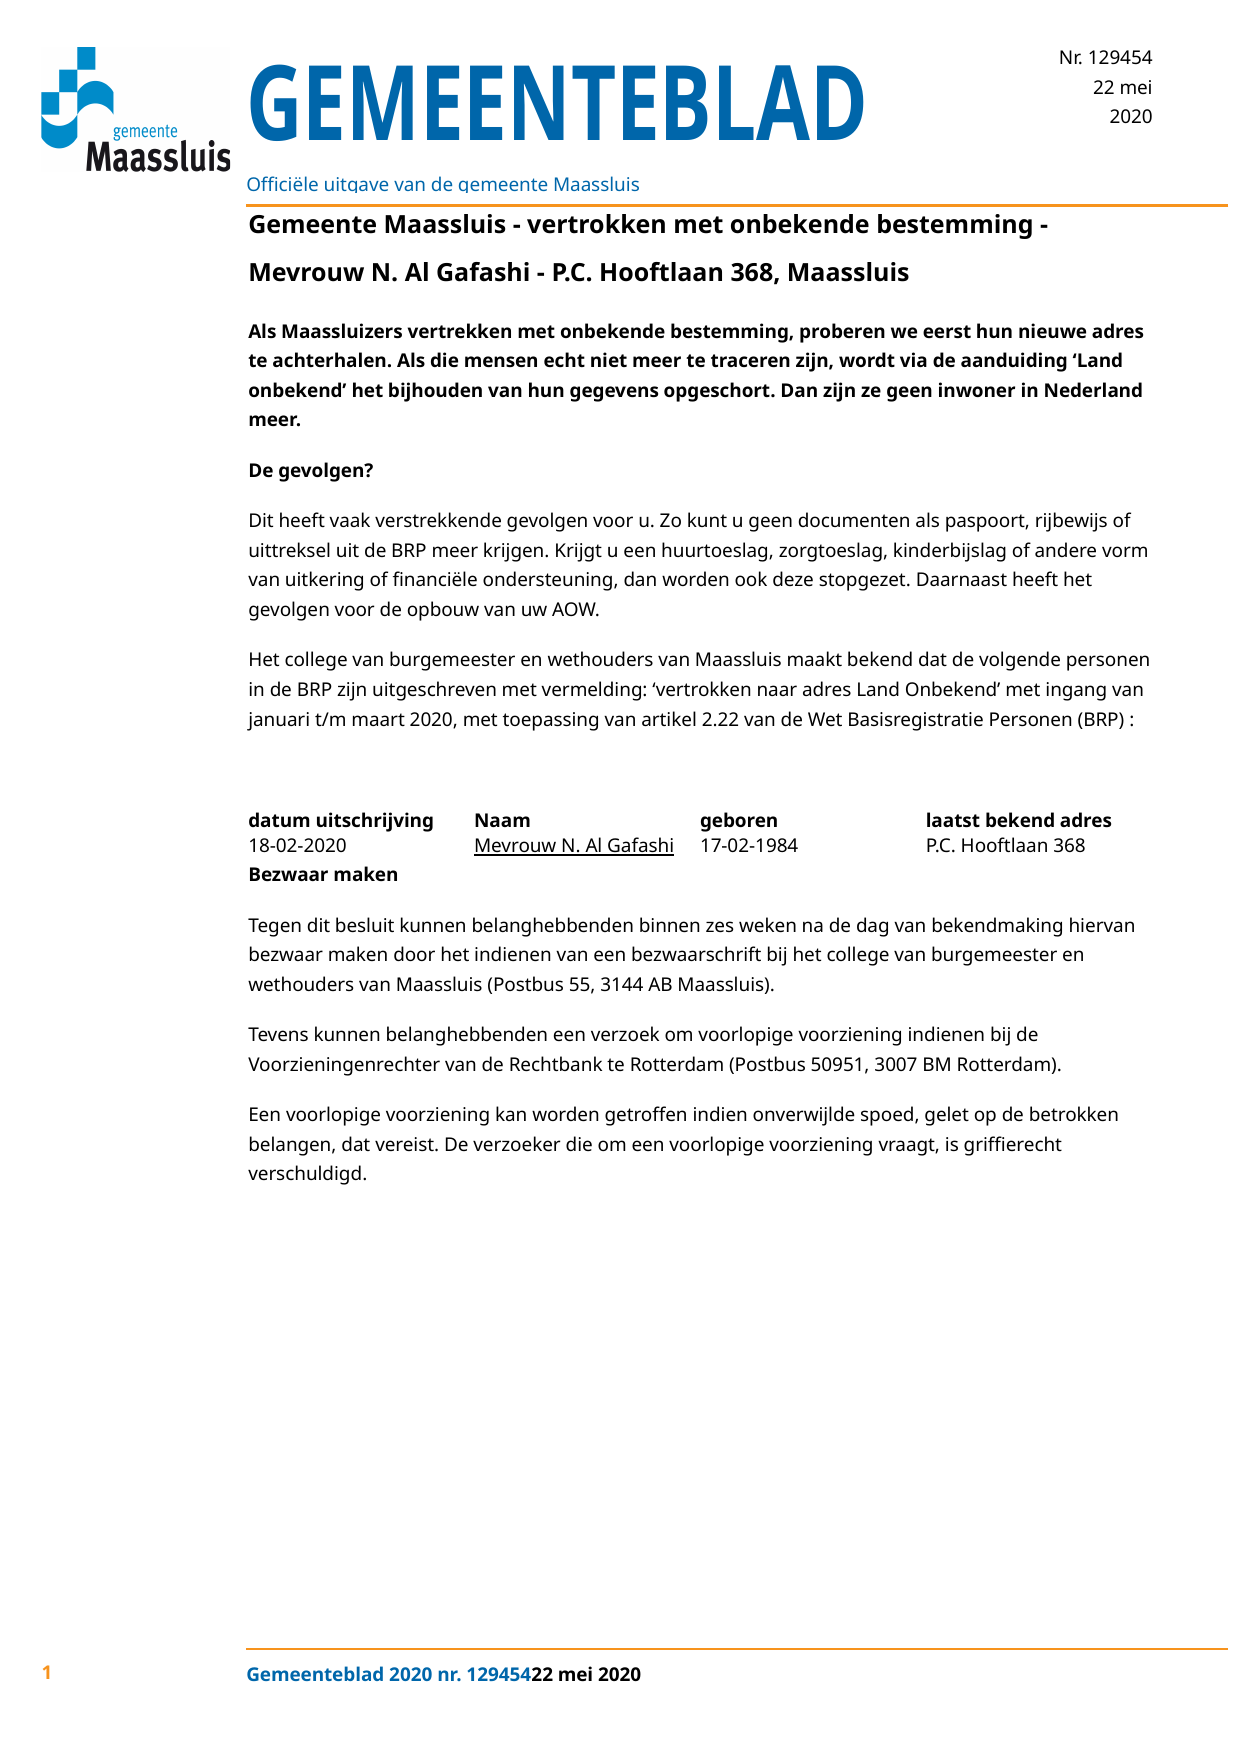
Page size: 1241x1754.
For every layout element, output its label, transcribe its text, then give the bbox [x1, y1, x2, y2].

table_header geboren [700, 807, 926, 832]
text Een voorlopige voorziening kan worden getroffen indien onverwijlde spoed, gelet op de betrokken belangen, dat vereist. De verzoeker die om een voorlopige voorziening vraagt, is griffierecht verschuldigd. [248, 1101, 1152, 1186]
table_cell Mevrouw N. Al Gafashi [474, 833, 700, 858]
text Het college van burgemeester en wethouders van Maassluis maakt bekend dat de volgende personen in de BRP zijn uitgeschreven met vermelding: ‘vertrokken naar adres Land Onbekend’ met ingang van januari t/m maart 2020, met toepassing van artikel 2.22 van de Wet Basisregistratie Personen (BRP) : [248, 647, 1152, 732]
text Tevens kunnen belanghebbenden een verzoek om voorlopige voorziening indienen bij de Voorzieningenrechter van de Rechtbank te Rotterdam (Postbus 50951, 3007 BM Rotterdam). [248, 1021, 1152, 1077]
text De gevolgen? [248, 457, 1152, 483]
picture [41, 47, 231, 172]
table_header laatst bekend adres [926, 807, 1152, 832]
text Tegen dit besluit kunnen belanghebbenden binnen zes weken na de dag van bekendmaking hiervan bezwaar maken door het indienen van een bezwaarschrift bij het college van burgemeester en wethouders van Maassluis (Postbus 55, 3144 AB Maassluis). [248, 912, 1152, 997]
text Als Maassluizers vertrekken met onbekende bestemming, proberen we eerst hun nieuwe adres te achterhalen. Als die mensen echt niet meer te traceren zijn, wordt via de aanduiding ‘Land onbekend’ het bijhouden van hun gegevens opgeschort. Dan zijn ze geen inwoner in Nederland meer. [248, 318, 1152, 432]
text Gemeente Maassluis - vertrokken met onbekende bestemming - Mevrouw N. Al Gafashi - P.C. Hooftlaan 368, Maassluis [248, 207, 1152, 288]
text Bezwaar maken [248, 861, 1152, 887]
table_cell 18-02-2020 [248, 833, 474, 858]
table_header datum uitschrijving [248, 807, 474, 832]
table_cell 17-02-1984 [700, 833, 926, 858]
text Dit heeft vaak verstrekkende gevolgen voor u. Zo kunt u geen documenten als paspoort, rijbewijs of uittreksel uit de BRP meer krijgen. Krijgt u een huurtoeslag, zorgtoeslag, kinderbijslag of andere vorm van uitkering of financiële ondersteuning, dan worden ook deze stopgezet. Daarnaast heeft het gevolgen voor de opbouw van uw AOW. [248, 507, 1152, 622]
table_header Naam [474, 807, 700, 832]
table_cell P.C. Hooftlaan 368 [926, 833, 1152, 858]
picture [41, 47, 77, 92]
